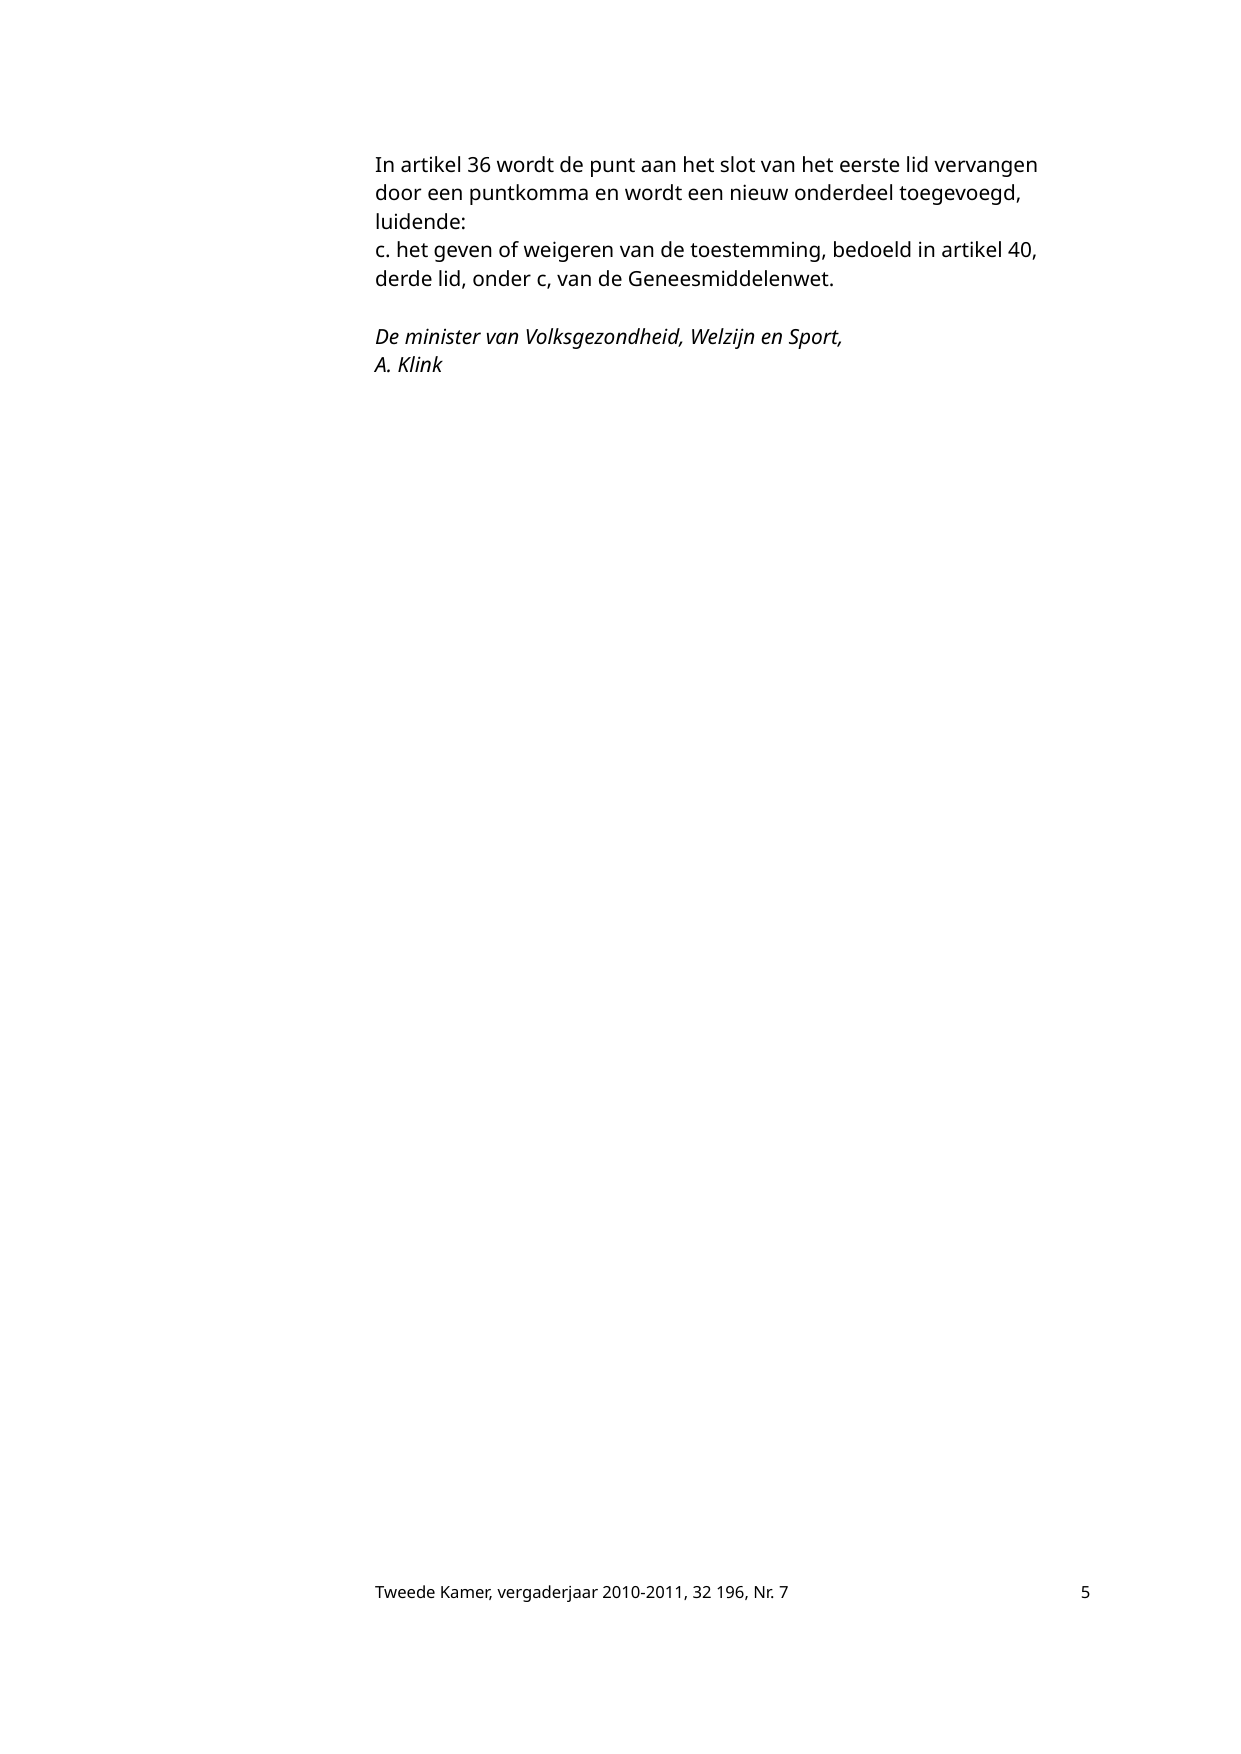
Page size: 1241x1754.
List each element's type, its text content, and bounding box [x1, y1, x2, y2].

text De minister van Volksgezondheid, Welzijn en Sport, [375, 322, 1090, 351]
text c. het geven of weigeren van de toestemming, bedoeld in artikel 40, derde lid, onder c, van de Geneesmiddelenwet. [375, 235, 1090, 292]
text In artikel 36 wordt de punt aan het slot van het eerste lid vervangen door een puntkomma en wordt een nieuw onderdeel toegevoegd, luidende: [375, 150, 1090, 235]
text A. Klink [375, 351, 1090, 379]
